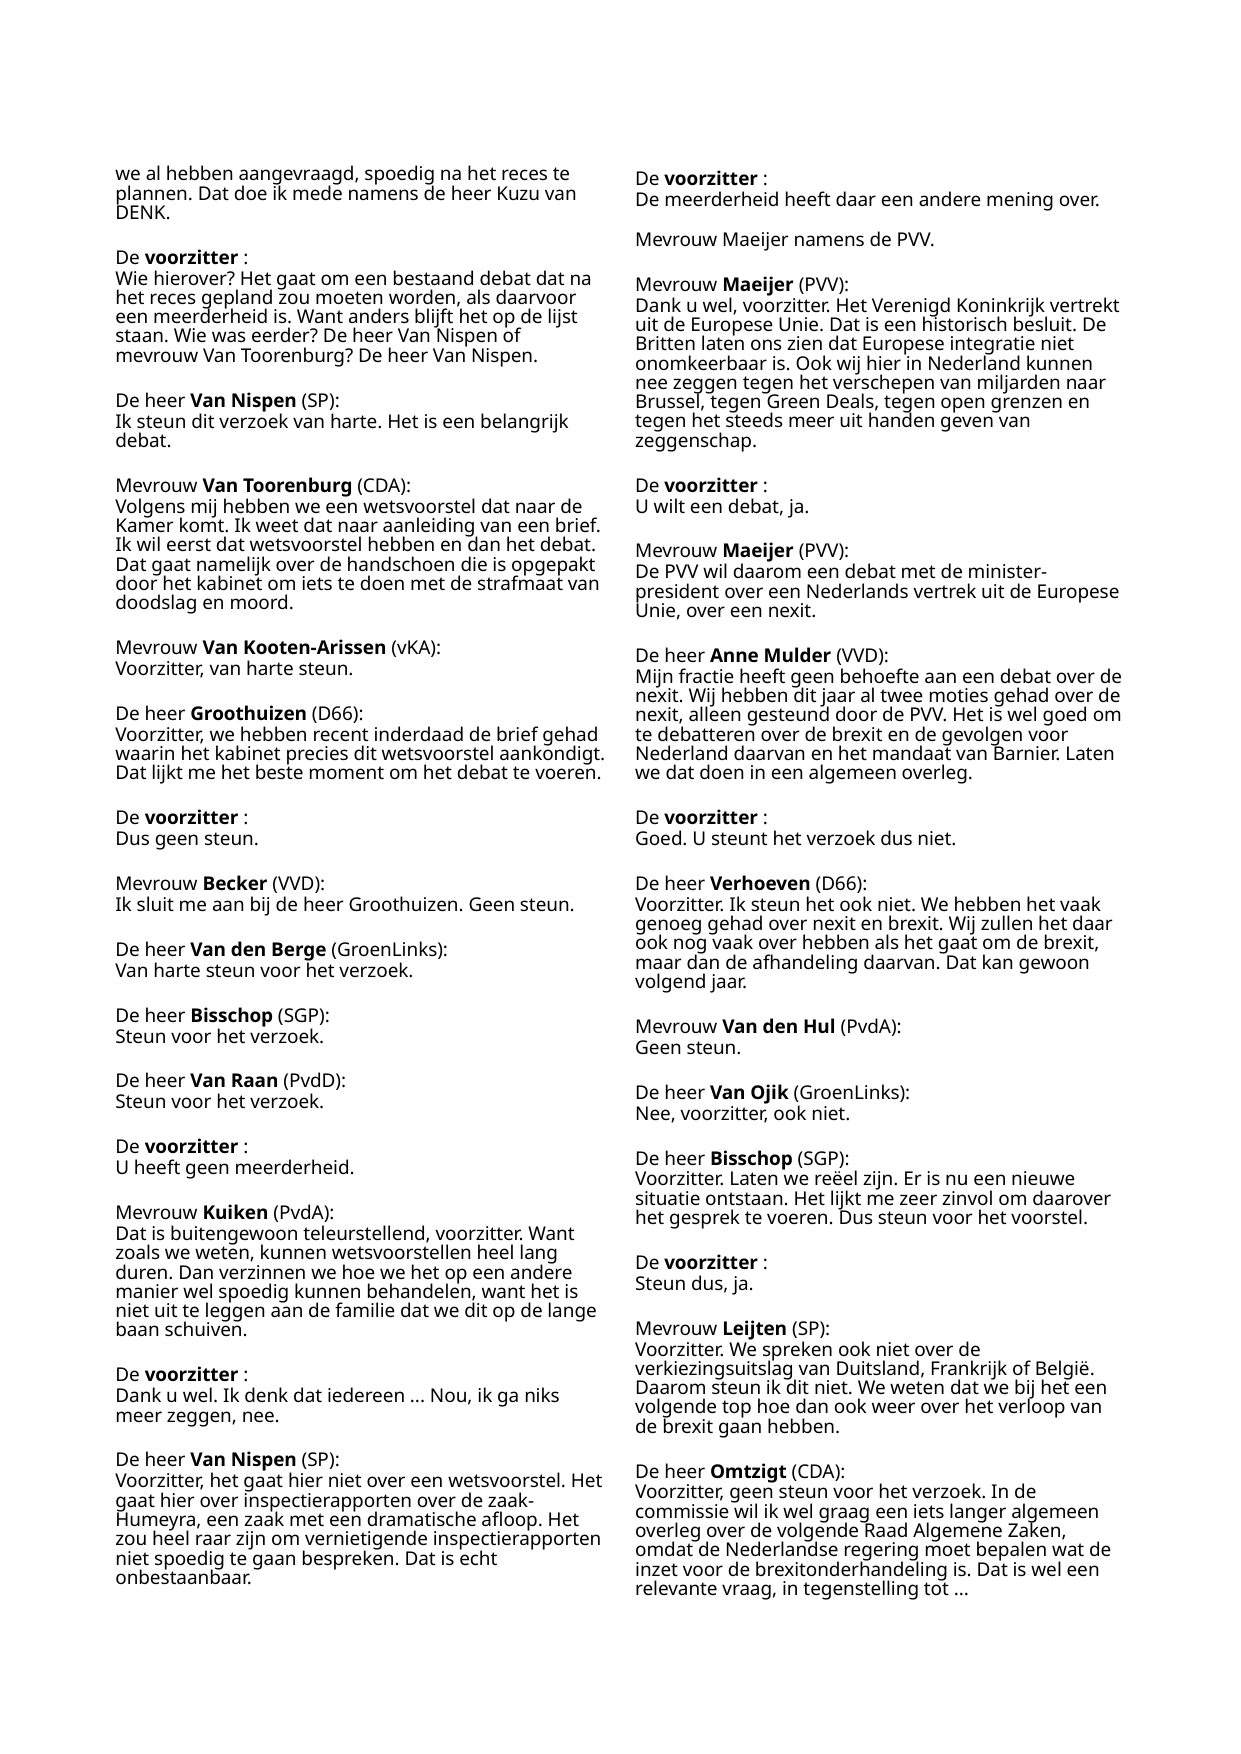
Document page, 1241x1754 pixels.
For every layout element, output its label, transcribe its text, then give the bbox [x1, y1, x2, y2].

text Mevrouw Van den Hul (PvdA): [635, 1013, 1125, 1039]
text De voorzitter : [635, 804, 1125, 830]
text Mevrouw Van Toorenburg (CDA): [115, 472, 605, 498]
text De heer Van Raan (PvdD): [115, 1068, 605, 1093]
text Volgens mij hebben we een wetsvoorstel dat naar de Kamer komt. Ik weet dat naar aanleiding van een brief. Ik wil eerst dat wetsvoorstel hebben en dan het debat. Dat gaat namelijk over de handschoen die is opgepakt door het kabinet om iets te doen met de strafmaat van doodslag en moord. [115, 498, 605, 613]
text Mevrouw Maeijer namens de PVV. [635, 231, 1125, 250]
text Voorzitter, geen steun voor het verzoek. In de commissie wil ik wel graag een iets langer algemeen overleg over de volgende Raad Algemene Zaken, omdat de Nederlandse regering moet bepalen wat de inzet voor de brexitonderhandeling is. Dat is wel een relevante vraag, in tegenstelling tot ... [635, 1483, 1125, 1599]
text Goed. U steunt het verzoek dus niet. [635, 830, 1125, 849]
text De voorzitter : [635, 472, 1125, 498]
text Voorzitter. Laten we reëel zijn. Er is nu een nieuwe situatie ontstaan. Het lijkt me zeer zinvol om daarover het gesprek te voeren. Dus steun voor het voorstel. [635, 1170, 1125, 1228]
text Mevrouw Maeijer (PVV): [635, 538, 1125, 563]
text Mevrouw Kuiken (PvdA): [115, 1199, 605, 1225]
text Voorzitter. Ik steun het ook niet. We hebben het vaak genoeg gehad over nexit en brexit. Wij zullen het daar ook nog vaak over hebben als het gaat om de brexit, maar dan de afhandeling daarvan. Dat kan gewoon volgend jaar. [635, 896, 1125, 992]
text De heer Omtzigt (CDA): [635, 1458, 1125, 1483]
text De heer Van Nispen (SP): [115, 387, 605, 413]
text De heer Van Ojik (GroenLinks): [635, 1079, 1125, 1104]
text De heer Van den Berge (GroenLinks): [115, 936, 605, 962]
text De heer Bisschop (SGP): [115, 1002, 605, 1028]
text Dank u wel, voorzitter. Het Verenigd Koninkrijk vertrekt uit de Europese Unie. Dat is een historisch besluit. De Britten laten ons zien dat Europese integratie niet onomkeerbaar is. Ook wij hier in Nederland kunnen nee zeggen tegen het verschepen van miljarden naar Brussel, tegen Green Deals, tegen open grenzen en tegen het steeds meer uit handen geven van zeggenschap. [635, 297, 1125, 451]
text Voorzitter, van harte steun. [115, 660, 605, 679]
text De voorzitter : [635, 165, 1125, 191]
text Dank u wel. Ik denk dat iedereen ... Nou, ik ga niks meer zeggen, nee. [115, 1387, 605, 1426]
text De voorzitter : [115, 244, 605, 270]
text Steun voor het verzoek. [115, 1093, 605, 1113]
text De heer Van Nispen (SP): [115, 1447, 605, 1472]
text De voorzitter : [115, 1133, 605, 1159]
text De voorzitter : [115, 804, 605, 830]
text Dat is buitengewoon teleurstellend, voorzitter. Want zoals we weten, kunnen wetsvoorstellen heel lang duren. Dan verzinnen we hoe we het op een andere manier wel spoedig kunnen behandelen, want het is niet uit te leggen aan de familie dat we dit op de lange baan schuiven. [115, 1225, 605, 1341]
text De voorzitter : [635, 1249, 1125, 1275]
text U heeft geen meerderheid. [115, 1159, 605, 1178]
text De heer Bisschop (SGP): [635, 1145, 1125, 1170]
text Nee, voorzitter, ook niet. [635, 1104, 1125, 1124]
text Mevrouw Van Kooten-Arissen (vKA): [115, 634, 605, 660]
text De PVV wil daarom een debat met de minister-president over een Nederlands vertrek uit de Europese Unie, over een nexit. [635, 563, 1125, 621]
text Mevrouw Maeijer (PVV): [635, 271, 1125, 297]
text De heer Anne Mulder (VVD): [635, 642, 1125, 668]
text De heer Groothuizen (D66): [115, 700, 605, 726]
text De meerderheid heeft daar een andere mening over. [635, 191, 1125, 210]
text Van harte steun voor het verzoek. [115, 962, 605, 981]
text Mevrouw Becker (VVD): [115, 870, 605, 896]
text Voorzitter. We spreken ook niet over de verkiezingsuitslag van Duitsland, Frankrijk of België. Daarom steun ik dit niet. We weten dat we bij het een volgende top hoe dan ook weer over het verloop van de brexit gaan hebben. [635, 1341, 1125, 1437]
text Dus geen steun. [115, 830, 605, 849]
text Steun dus, ja. [635, 1275, 1125, 1294]
text Ik steun dit verzoek van harte. Het is een belangrijk debat. [115, 413, 605, 451]
text Voorzitter, het gaat hier niet over een wetsvoorstel. Het gaat hier over inspectierapporten over de zaak-Humeyra, een zaak met een dramatische afloop. Het zou heel raar zijn om vernietigende inspectierapporten niet spoedig te gaan bespreken. Dat is echt onbestaanbaar. [115, 1472, 605, 1588]
text De voorzitter : [115, 1362, 605, 1387]
text Ik sluit me aan bij de heer Groothuizen. Geen steun. [115, 896, 605, 915]
text De heer Verhoeven (D66): [635, 870, 1125, 896]
text Mijn fractie heeft geen behoefte aan een debat over de nexit. Wij hebben dit jaar al twee moties gehad over de nexit, alleen gesteund door de PVV. Het is wel goed om te debatteren over de brexit en de gevolgen voor Nederland daarvan en het mandaat van Barnier. Laten we dat doen in een algemeen overleg. [635, 668, 1125, 783]
text Wie hierover? Het gaat om een bestaand debat dat na het reces gepland zou moeten worden, als daarvoor een meerderheid is. Want anders blijft het op de lijst staan. Wie was eerder? De heer Van Nispen of mevrouw Van Toorenburg? De heer Van Nispen. [115, 270, 605, 366]
text Voorzitter, we hebben recent inderdaad de brief gehad waarin het kabinet precies dit wetsvoorstel aankondigt. Dat lijkt me het beste moment om het debat te voeren. [115, 726, 605, 783]
text Mevrouw Leijten (SP): [635, 1315, 1125, 1341]
text Geen steun. [635, 1039, 1125, 1058]
text U wilt een debat, ja. [635, 498, 1125, 517]
text we al hebben aangevraagd, spoedig na het reces te plannen. Dat doe ik mede namens de heer Kuzu van DENK. [115, 165, 605, 223]
text Steun voor het verzoek. [115, 1028, 605, 1047]
